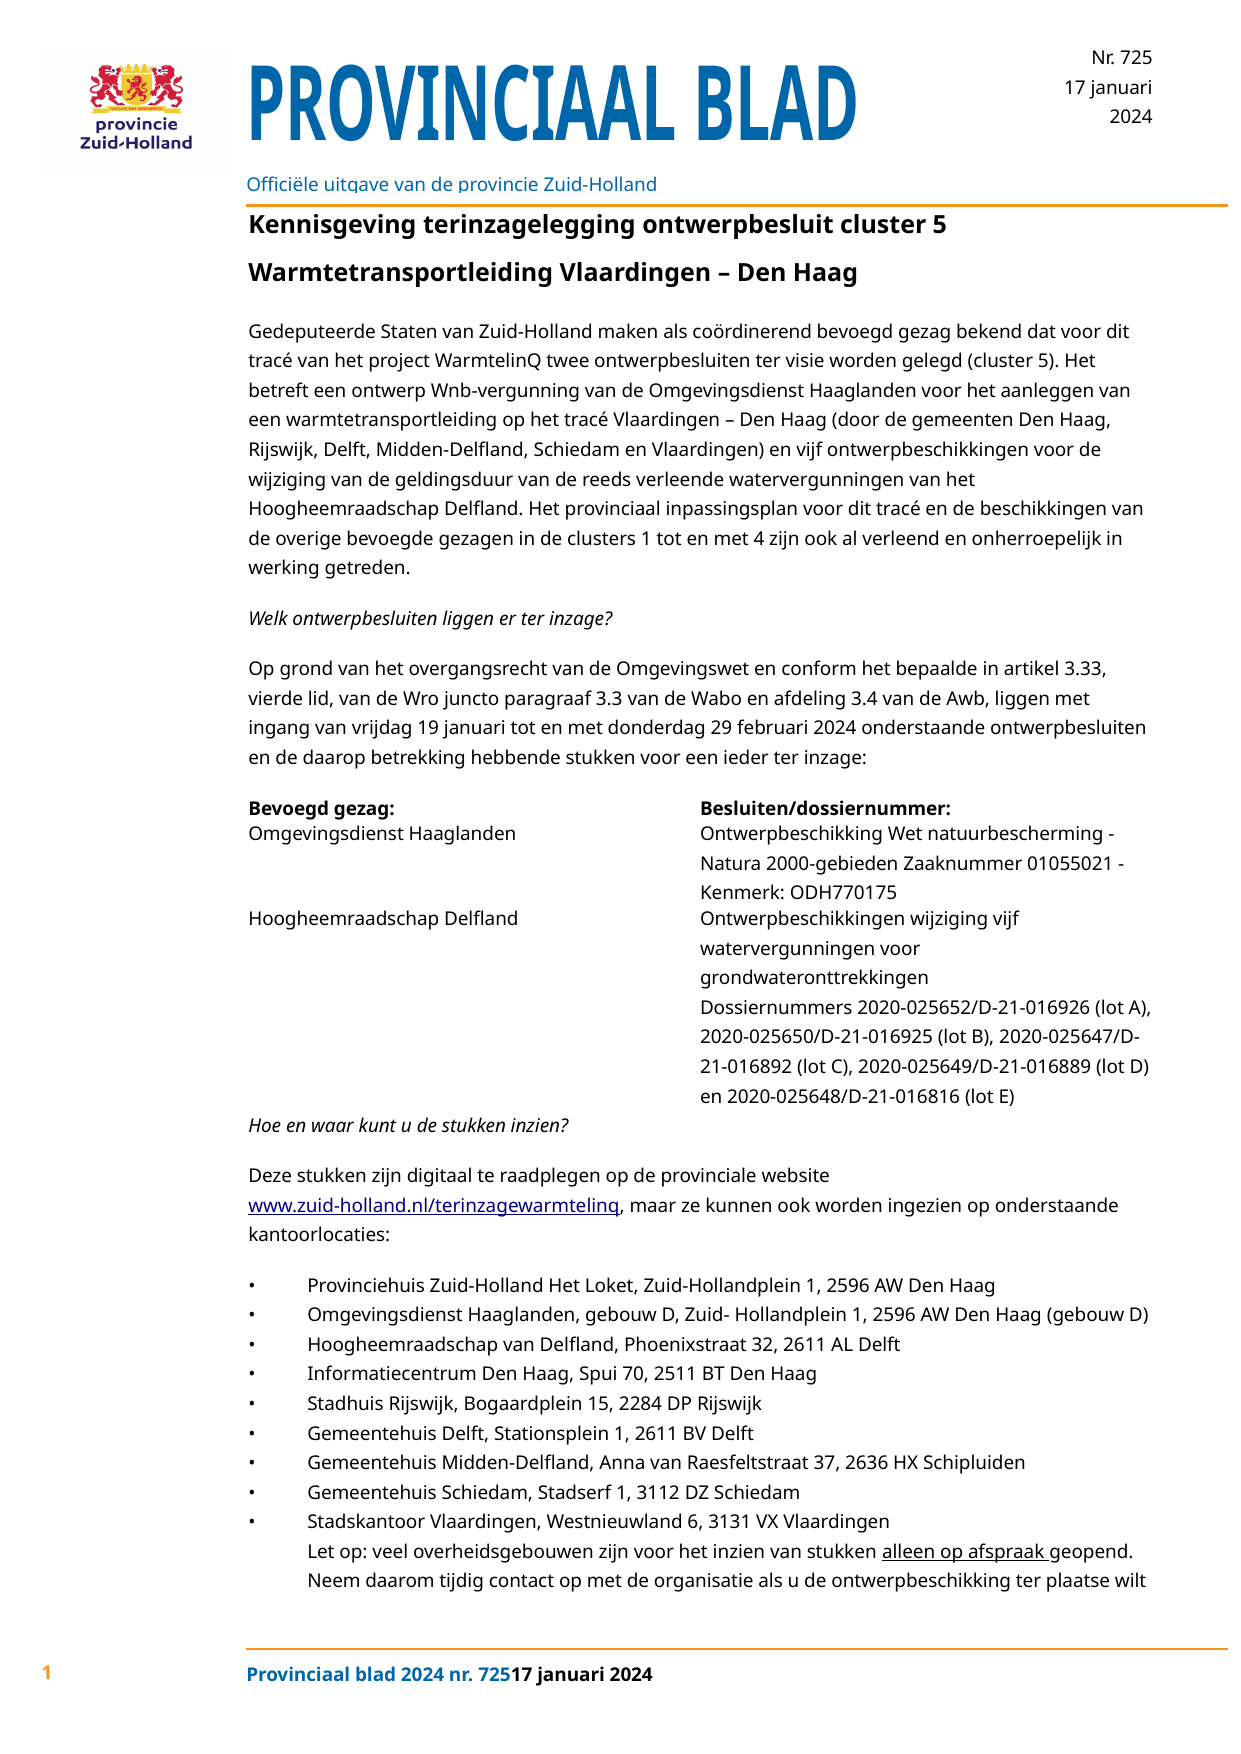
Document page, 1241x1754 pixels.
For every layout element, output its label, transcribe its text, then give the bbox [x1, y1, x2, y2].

list Stadskantoor Vlaardingen, Westnieuwland 6, 3131 VX Vlaardingen [248, 1508, 1152, 1534]
list Let op: veel overheidsgebouwen zijn voor het inzien van stukken alleen op afspraak geopend. Neem daarom tijdig contact op met de organisatie als u de ontwerpbeschikking ter plaatse wilt [248, 1538, 1152, 1593]
list Hoogheemraadschap van Delfland, Phoenixstraat 32, 2611 AL Delft [248, 1331, 1152, 1357]
text Gedeputeerde Staten van Zuid-Holland maken als coördinerend bevoegd gezag bekend dat voor dit tracé van het project WarmtelinQ twee ontwerpbesluiten ter visie worden gelegd (cluster 5). Het betreft een ontwerp Wnb-vergunning van de Omgevingsdienst Haaglanden voor het aanleggen van een warmtetransportleiding op het tracé Vlaardingen – Den Haag (door de gemeenten Den Haag, Rijswijk, Delft, Midden-Delfland, Schiedam en Vlaardingen) en vijf ontwerpbeschikkingen voor de wijziging van de geldingsduur van de reeds verleende watervergunningen van het Hoogheemraadschap Delfland. Het provinciaal inpassingsplan voor dit tracé en de beschikkingen van de overige bevoegde gezagen in de clusters 1 tot en met 4 zijn ook al verleend en onherroepelijk in werking getreden. [248, 318, 1152, 580]
text Kennisgeving terinzagelegging ontwerpbesluit cluster 5 Warmtetransportleiding Vlaardingen – Den Haag [248, 207, 1152, 288]
text Deze stukken zijn digitaal te raadplegen op de provinciale website www.zuid-holland.nl/terinzagewarmtelinq, maar ze kunnen ook worden ingezien op onderstaande kantoorlocaties: [248, 1162, 1152, 1247]
list Stadhuis Rijswijk, Bogaardplein 15, 2284 DP Rijswijk [248, 1390, 1152, 1416]
text Hoe en waar kunt u de stukken inzien? [248, 1112, 1152, 1137]
list Omgevingsdienst Haaglanden, gebouw D, Zuid- Hollandplein 1, 2596 AW Den Haag (gebouw D) [248, 1301, 1152, 1327]
list Gemeentehuis Schiedam, Stadserf 1, 3112 DZ Schiedam [248, 1479, 1152, 1504]
table_cell Ontwerpbeschikkingen wijziging vijf watervergunningen voor grondwateronttrekkingen Dossiernummers 2020-025652/D-21-016926 (lot A), 2020-025650/D-21-016925 (lot B), 2020-025647/D-21-016892 (lot C), 2020-025649/D-21-016889 (lot D) en 2020-025648/D-21-016816 (lot E) [700, 905, 1152, 1108]
table_cell Omgevingsdienst Haaglanden [248, 820, 700, 905]
text Welk ontwerpbesluiten liggen er ter inzage? [248, 605, 1152, 631]
list Provinciehuis Zuid-Holland Het Loket, Zuid-Hollandplein 1, 2596 AW Den Haag [248, 1272, 1152, 1297]
list Informatiecentrum Den Haag, Spui 70, 2511 BT Den Haag [248, 1361, 1152, 1386]
table_cell Ontwerpbeschikking Wet natuurbescherming - Natura 2000-gebieden Zaaknummer 01055021 - Kenmerk: ODH770175 [700, 820, 1152, 905]
picture [41, 47, 231, 172]
list Gemeentehuis Delft, Stationsplein 1, 2611 BV Delft [248, 1420, 1152, 1445]
table_header Besluiten/dossiernummer: [700, 795, 1152, 820]
text Op grond van het overgangsrecht van de Omgevingswet en conform het bepaalde in artikel 3.33, vierde lid, van de Wro juncto paragraaf 3.3 van de Wabo en afdeling 3.4 van de Awb, liggen met ingang van vrijdag 19 januari tot en met donderdag 29 februari 2024 onderstaande ontwerpbesluiten en de daarop betrekking hebbende stukken voor een ieder ter inzage: [248, 655, 1152, 770]
list Gemeentehuis Midden-Delfland, Anna van Raesfeltstraat 37, 2636 HX Schipluiden [248, 1449, 1152, 1475]
table_header Bevoegd gezag: [248, 795, 700, 820]
table_cell Hoogheemraadschap Delfland [248, 905, 700, 1108]
